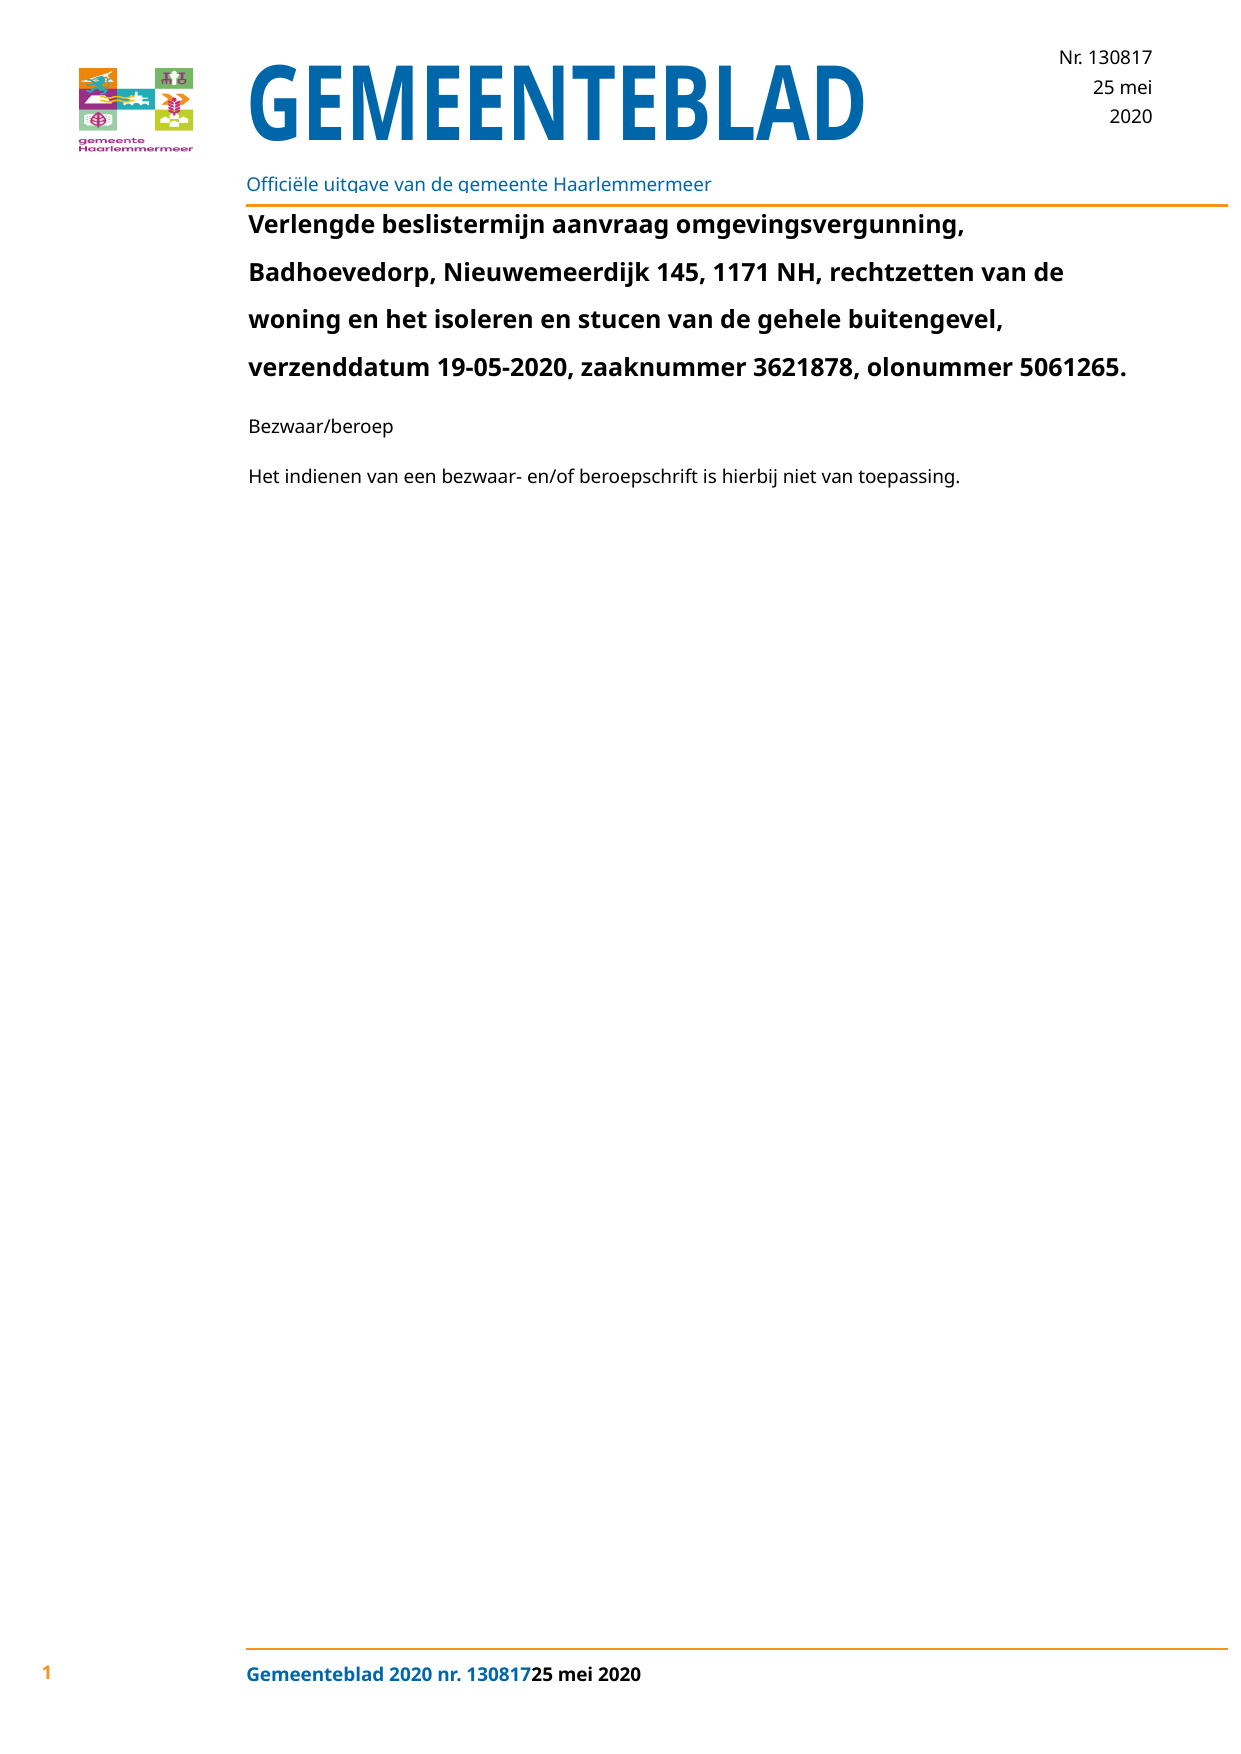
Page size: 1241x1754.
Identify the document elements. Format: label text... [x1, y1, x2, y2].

text Bezwaar/beroep [248, 413, 1152, 439]
text Het indienen van een bezwaar- en/of beroepschrift is hierbij niet van toepassing. [248, 463, 1152, 489]
picture [41, 47, 231, 172]
text Verlengde beslistermijn aanvraag omgevingsvergunning, Badhoevedorp, Nieuwemeerdijk 145, 1171 NH, rechtzetten van de woning en het isoleren en stucen van de gehele buitengevel, verzenddatum 19-05-2020, zaaknummer 3621878, olonummer 5061265. [248, 207, 1152, 384]
